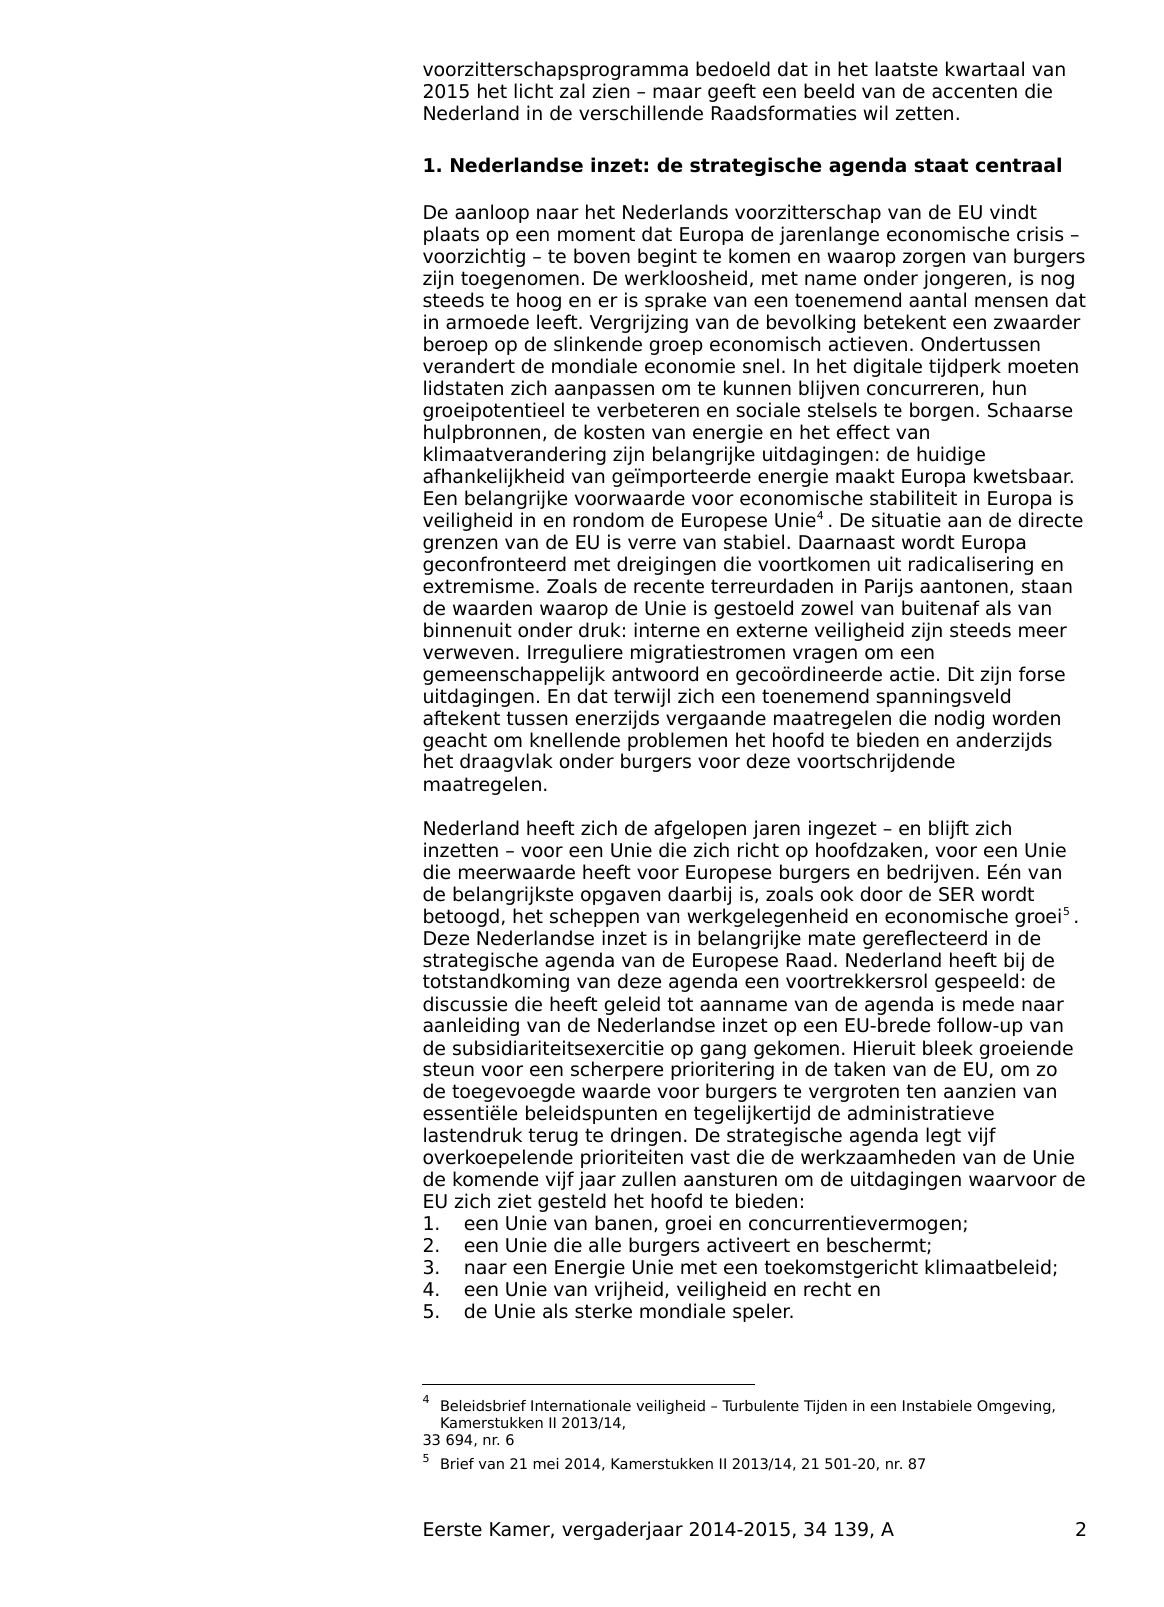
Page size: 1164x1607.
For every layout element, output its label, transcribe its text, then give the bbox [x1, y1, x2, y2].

text Beleidsbrief Internationale veiligheid – Turbulente Tijden in een Instabiele Omgeving, Kamerstukken II 2013/14, [422, 1393, 1087, 1432]
text 4. een Unie van vrijheid, veiligheid en recht en [422, 1279, 1087, 1301]
text 5. de Unie als sterke mondiale speler. [422, 1301, 1087, 1323]
text Brief van 21 mei 2014, Kamerstukken II 2013/14, 21 501-20, nr. 87 [422, 1452, 1087, 1474]
text voorzitterschapsprogramma bedoeld dat in het laatste kwartaal van 2015 het licht zal zien – maar geeft een beeld van de accenten die Nederland in de verschillende Raadsformaties wil zetten. [422, 59, 1087, 125]
text De aanloop naar het Nederlands voorzitterschap van de EU vindt plaats op een moment dat Europa de jarenlange economische crisis – voorzichtig – te boven begint te komen en waarop zorgen van burgers zijn toegenomen. De werkloosheid, met name onder jongeren, is nog steeds te hoog en er is sprake van een toenemend aantal mensen dat in armoede leeft. Vergrijzing van de bevolking betekent een zwaarder beroep op de slinkende groep economisch actieven. Ondertussen verandert de mondiale economie snel. In het digitale tijdperk moeten lidstaten zich aanpassen om te kunnen blijven concurreren, hun groeipotentieel te verbeteren en sociale stelsels te borgen. Schaarse hulpbronnen, de kosten van energie en het effect van klimaatverandering zijn belangrijke uitdagingen: de huidige afhankelijkheid van geïmporteerde energie maakt Europa kwetsbaar. Een belangrijke voorwaarde voor economische stabiliteit in Europa is veiligheid in en rondom de Europese Unie. De situatie aan de directe grenzen van de EU is verre van stabiel. Daarnaast wordt Europa geconfronteerd met dreigingen die voortkomen uit radicalisering en extremisme. Zoals de recente terreurdaden in Parijs aantonen, staan de waarden waarop de Unie is gestoeld zowel van buitenaf als van binnenuit onder druk: interne en externe veiligheid zijn steeds meer verweven. Irreguliere migratiestromen vragen om een gemeenschappelijk antwoord en gecoördineerde actie. Dit zijn forse uitdagingen. En dat terwijl zich een toenemend spanningsveld aftekent tussen enerzijds vergaande maatregelen die nodig worden geacht om knellende problemen het hoofd te bieden en anderzijds het draagvlak onder burgers voor deze voortschrijdende maatregelen. [422, 202, 1087, 795]
text 1. een Unie van banen, groei en concurrentievermogen; [422, 1213, 1087, 1235]
text 3. naar een Energie Unie met een toekomstgericht klimaatbeleid; [422, 1257, 1087, 1279]
subtitle 1. Nederlandse inzet: de strategische agenda staat centraal [422, 155, 1087, 177]
text 2. een Unie die alle burgers activeert en beschermt; [422, 1235, 1087, 1257]
text Nederland heeft zich de afgelopen jaren ingezet – en blijft zich inzetten – voor een Unie die zich richt op hoofdzaken, voor een Unie die meerwaarde heeft voor Europese burgers en bedrijven. Eén van de belangrijkste opgaven daarbij is, zoals ook door de SER wordt betoogd, het scheppen van werkgelegenheid en economische groei. Deze Nederlandse inzet is in belangrijke mate gereflecteerd in de strategische agenda van de Europese Raad. Nederland heeft bij de totstandkoming van deze agenda een voortrekkersrol gespeeld: de discussie die heeft geleid tot aanname van de agenda is mede naar aanleiding van de Nederlandse inzet op een EU-brede follow-up van de subsidiariteitsexercitie op gang gekomen. Hieruit bleek groeiende steun voor een scherpere prioritering in de taken van de EU, om zo de toegevoegde waarde voor burgers te vergroten ten aanzien van essentiële beleidspunten en tegelijkertijd de administratieve lastendruk terug te dringen. De strategische agenda legt vijf overkoepelende prioriteiten vast die de werkzaamheden van de Unie de komende vijf jaar zullen aansturen om de uitdagingen waarvoor de EU zich ziet gesteld het hoofd te bieden: [422, 818, 1087, 1213]
text 33 694, nr. 6 [422, 1432, 1087, 1449]
